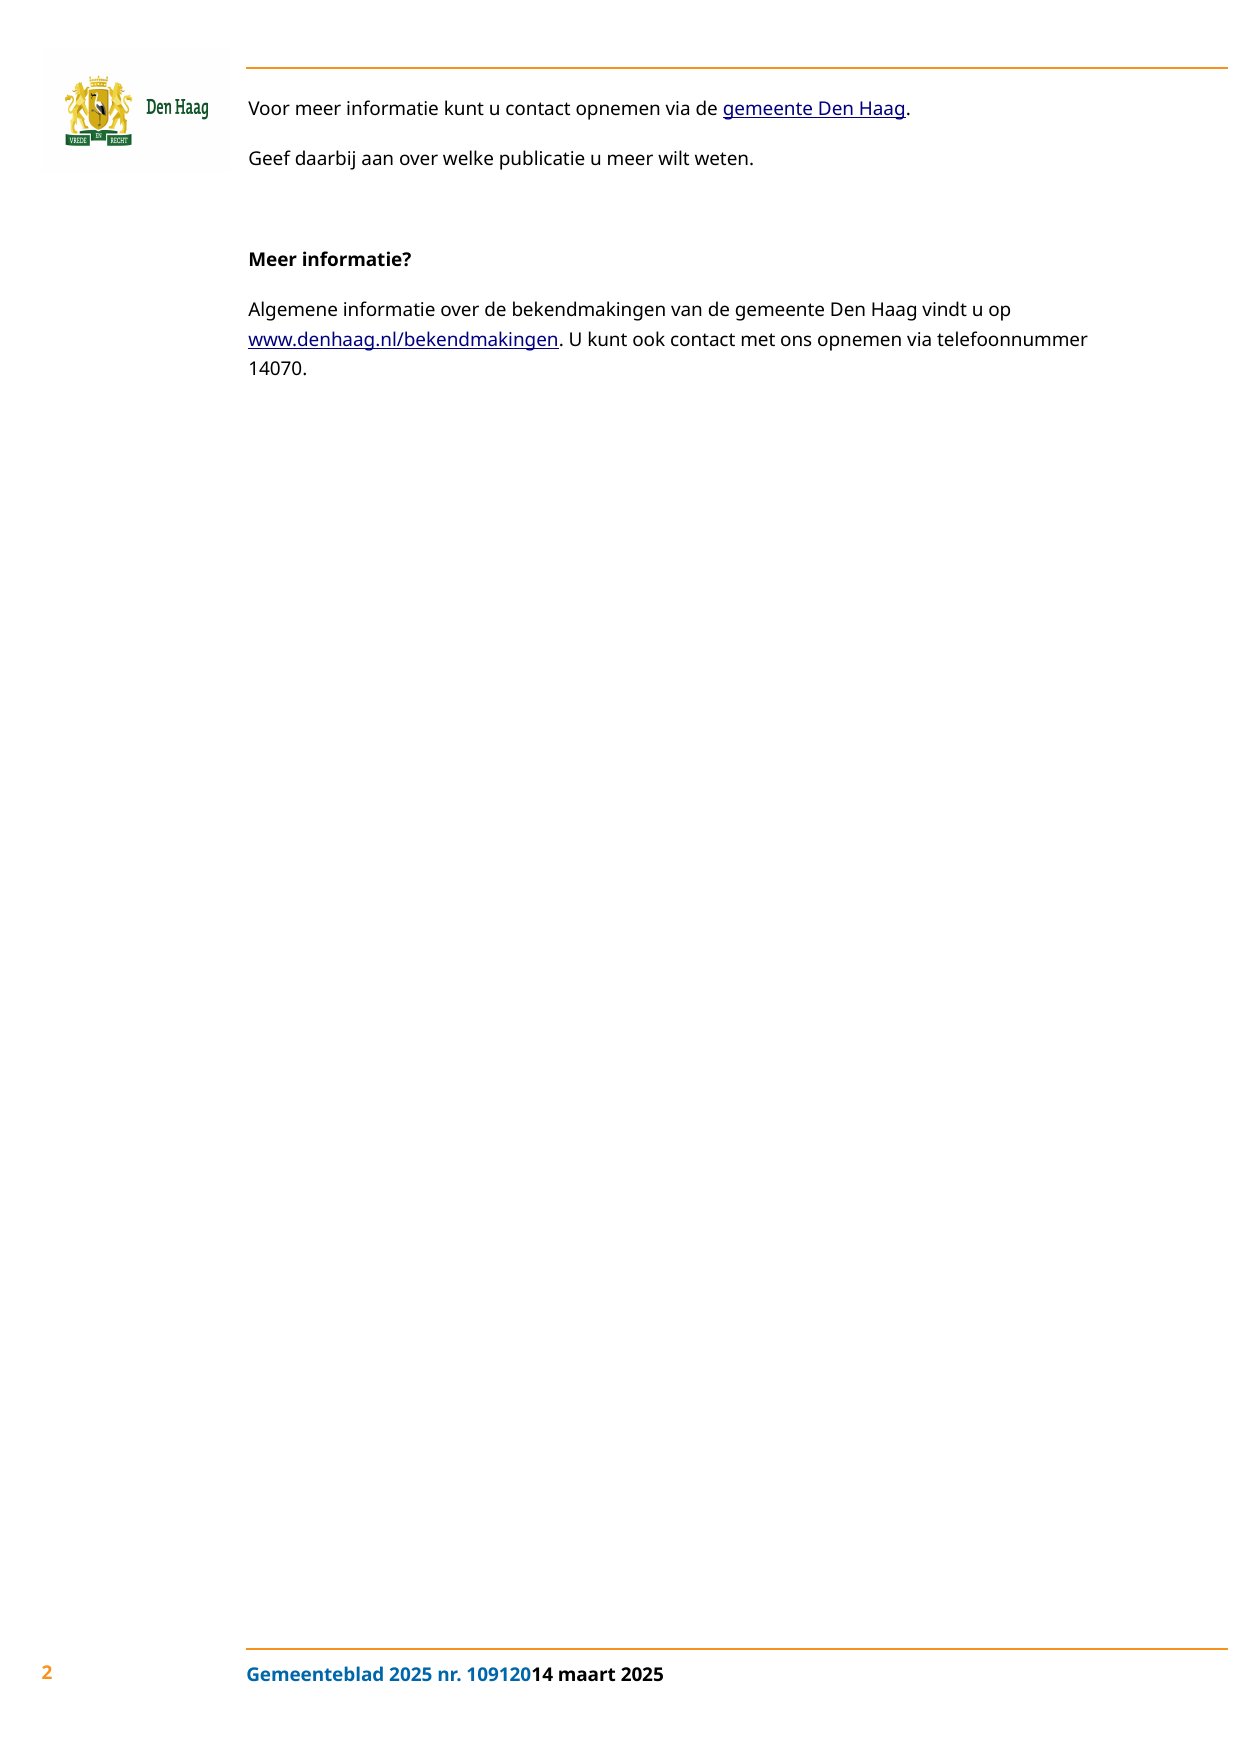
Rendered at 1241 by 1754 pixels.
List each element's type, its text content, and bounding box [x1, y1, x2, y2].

text Geef daarbij aan over welke publicatie u meer wilt weten. [248, 145, 1152, 171]
text Voor meer informatie kunt u contact opnemen via de gemeente Den Haag. [248, 95, 1152, 121]
text Algemene informatie over de bekendmakingen van de gemeente Den Haag vindt u op www.denhaag.nl/bekendmakingen. U kunt ook contact met ons opnemen via telefoonnummer 14070. [248, 296, 1152, 381]
picture [41, 47, 231, 172]
text Meer informatie? [248, 246, 1152, 272]
